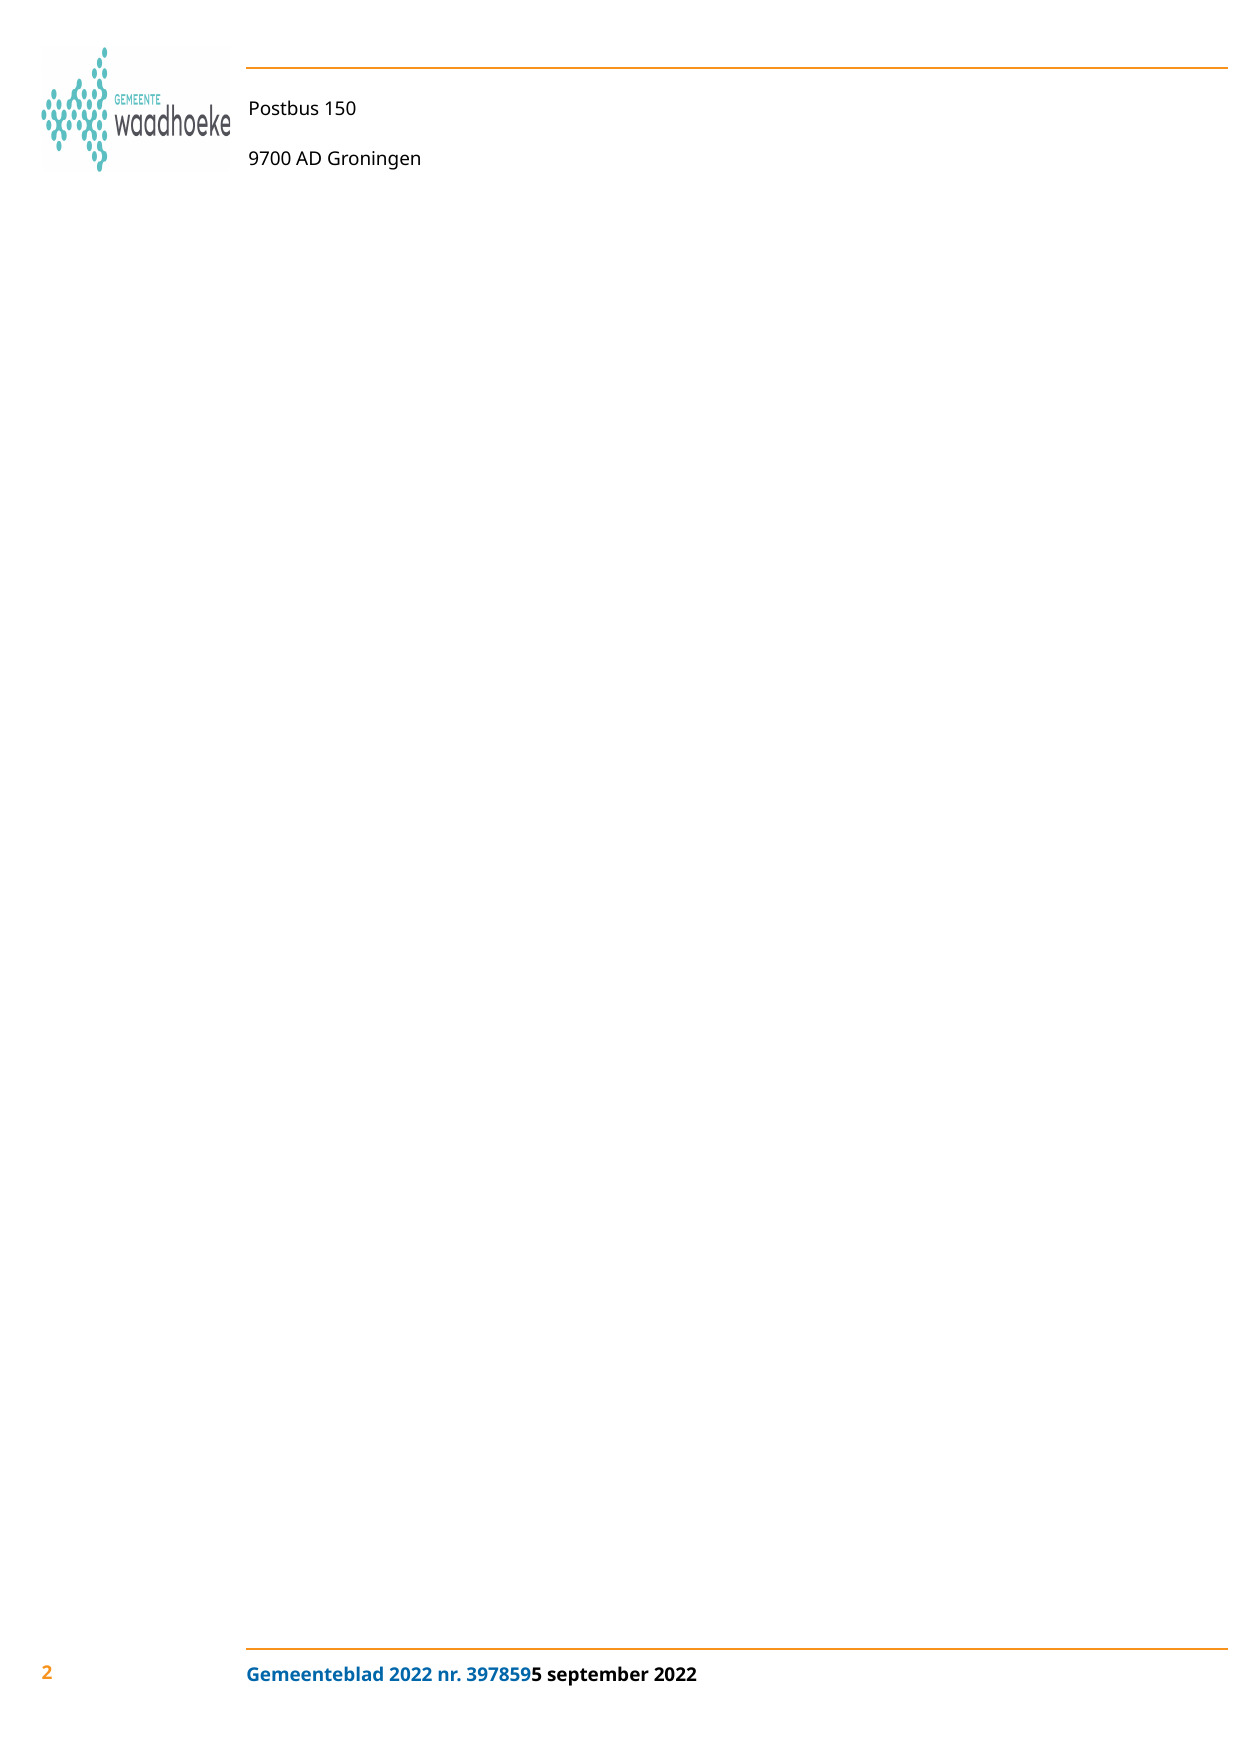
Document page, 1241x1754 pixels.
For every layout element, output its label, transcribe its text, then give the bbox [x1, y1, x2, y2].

text 9700 AD Groningen [248, 145, 1152, 171]
picture [41, 47, 231, 172]
text Postbus 150 [248, 95, 1152, 121]
